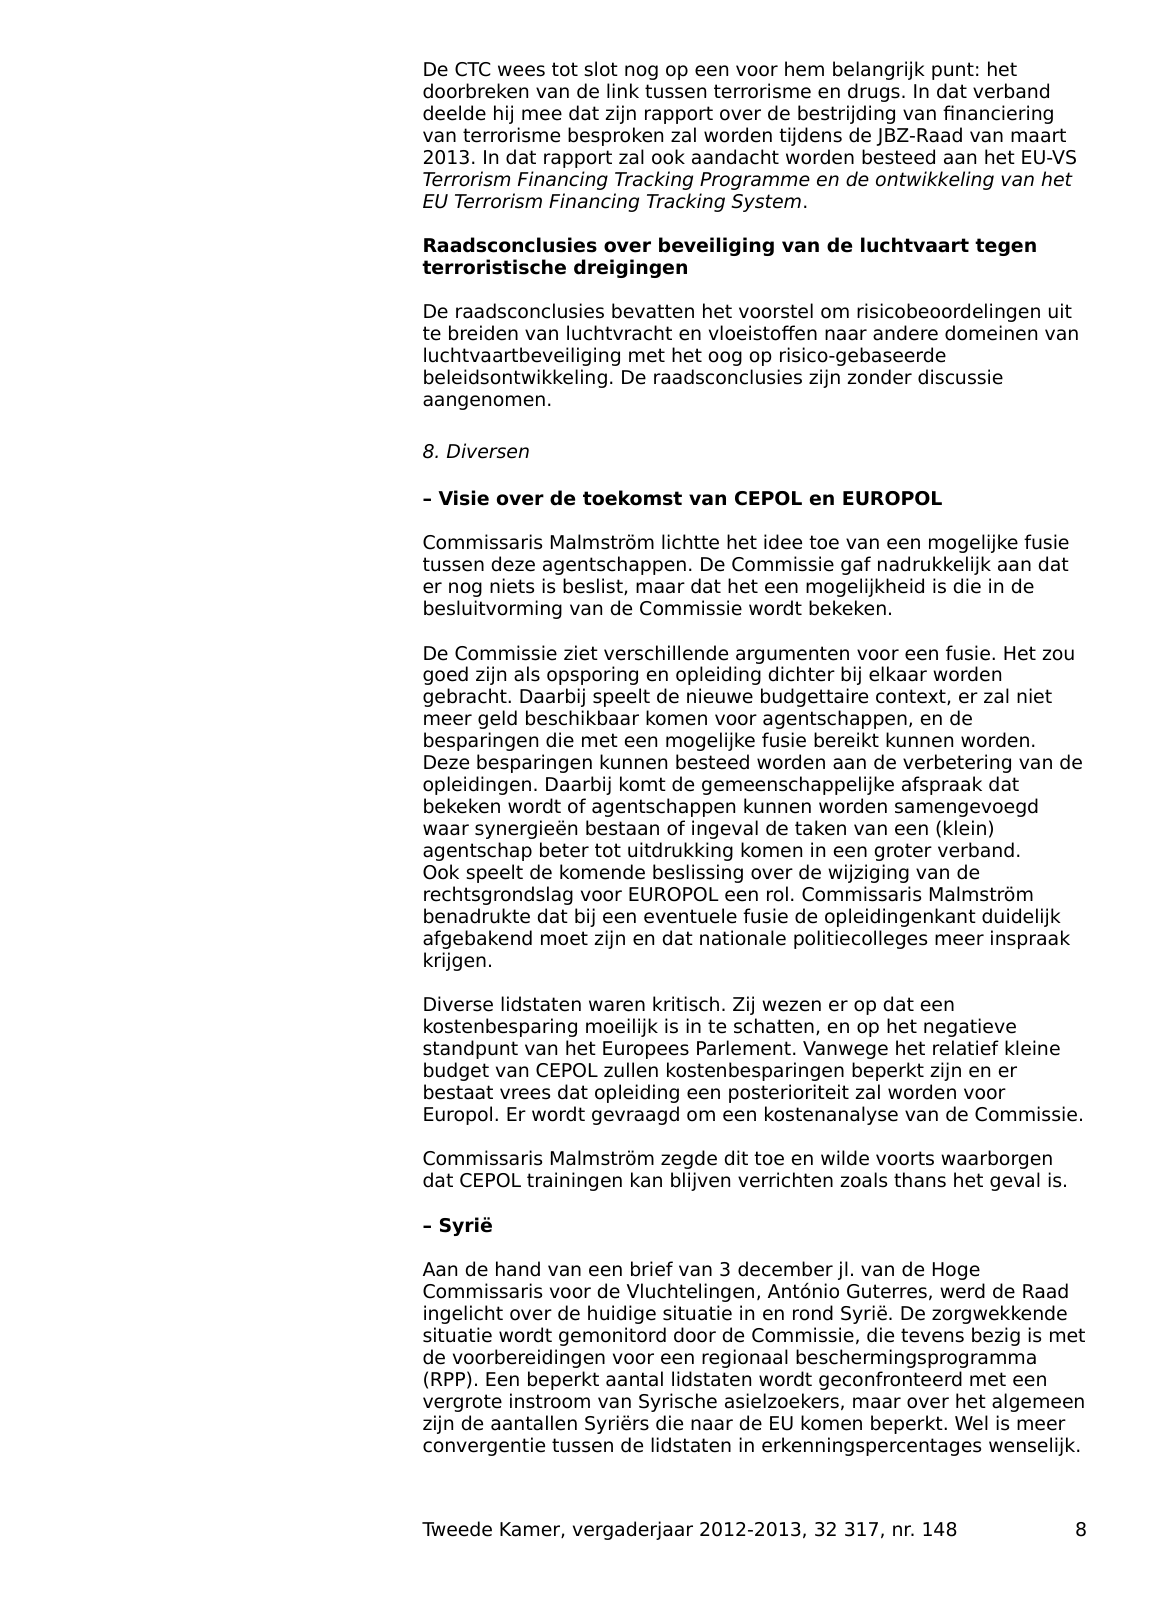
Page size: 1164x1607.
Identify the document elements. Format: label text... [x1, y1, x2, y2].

subtitle – Visie over de toekomst van CEPOL en EUROPOL [422, 488, 1087, 510]
subtitle Raadsconclusies over beveiliging van de luchtvaart tegen terroristische dreigingen [422, 235, 1087, 279]
text Commissaris Malmström lichtte het idee toe van een mogelijke fusie tussen deze agentschappen. De Commissie gaf nadrukkelijk aan dat er nog niets is beslist, maar dat het een mogelijkheid is die in de besluitvorming van de Commissie wordt bekeken. [422, 532, 1087, 620]
text De raadsconclusies bevatten het voorstel om risicobeoordelingen uit te breiden van luchtvracht en vloeistoffen naar andere domeinen van luchtvaartbeveiliging met het oog op risico-gebaseerde beleidsontwikkeling. De raadsconclusies zijn zonder discussie aangenomen. [422, 301, 1087, 411]
text Ook speelt de komende beslissing over de wijziging van de rechtsgrondslag voor EUROPOL een rol. Commissaris Malmström benadrukte dat bij een eventuele fusie de opleidingenkant duidelijk afgebakend moet zijn en dat nationale politiecolleges meer inspraak krijgen. [422, 862, 1087, 972]
text De CTC wees tot slot nog op een voor hem belangrijk punt: het doorbreken van de link tussen terrorisme en drugs. In dat verband deelde hij mee dat zijn rapport over de bestrijding van financiering van terrorisme besproken zal worden tijdens de JBZ-Raad van maart 2013. In dat rapport zal ook aandacht worden besteed aan het EU-VS Terrorism Financing Tracking Programme en de ontwikkeling van het EU Terrorism Financing Tracking System. [422, 59, 1087, 213]
text De Commissie ziet verschillende argumenten voor een fusie. Het zou goed zijn als opsporing en opleiding dichter bij elkaar worden gebracht. Daarbij speelt de nieuwe budgettaire context, er zal niet meer geld beschikbaar komen voor agentschappen, en de besparingen die met een mogelijke fusie bereikt kunnen worden. Deze besparingen kunnen besteed worden aan de verbetering van de opleidingen. Daarbij komt de gemeenschappelijke afspraak dat bekeken wordt of agentschappen kunnen worden samengevoegd waar synergieën bestaan of ingeval de taken van een (klein) agentschap beter tot uitdrukking komen in een groter verband. [422, 642, 1087, 862]
subtitle 8. Diversen [422, 441, 1087, 463]
text Aan de hand van een brief van 3 december jl. van de Hoge Commissaris voor de Vluchtelingen, António Guterres, werd de Raad ingelicht over de huidige situatie in en rond Syrië. De zorgwekkende situatie wordt gemonitord door de Commissie, die tevens bezig is met de voorbereidingen voor een regionaal beschermingsprogramma (RPP). Een beperkt aantal lidstaten wordt geconfronteerd met een vergrote instroom van Syrische asielzoekers, maar over het algemeen zijn de aantallen Syriërs die naar de EU komen beperkt. Wel is meer convergentie tussen de lidstaten in erkenningspercentages wenselijk. [422, 1259, 1087, 1456]
subtitle – Syrië [422, 1214, 1087, 1236]
text Commissaris Malmström zegde dit toe en wilde voorts waarborgen dat CEPOL trainingen kan blijven verrichten zoals thans het geval is. [422, 1148, 1087, 1192]
text Diverse lidstaten waren kritisch. Zij wezen er op dat een kostenbesparing moeilijk is in te schatten, en op het negatieve standpunt van het Europees Parlement. Vanwege het relatief kleine budget van CEPOL zullen kostenbesparingen beperkt zijn en er bestaat vrees dat opleiding een posterioriteit zal worden voor Europol. Er wordt gevraagd om een kostenanalyse van de Commissie. [422, 994, 1087, 1126]
